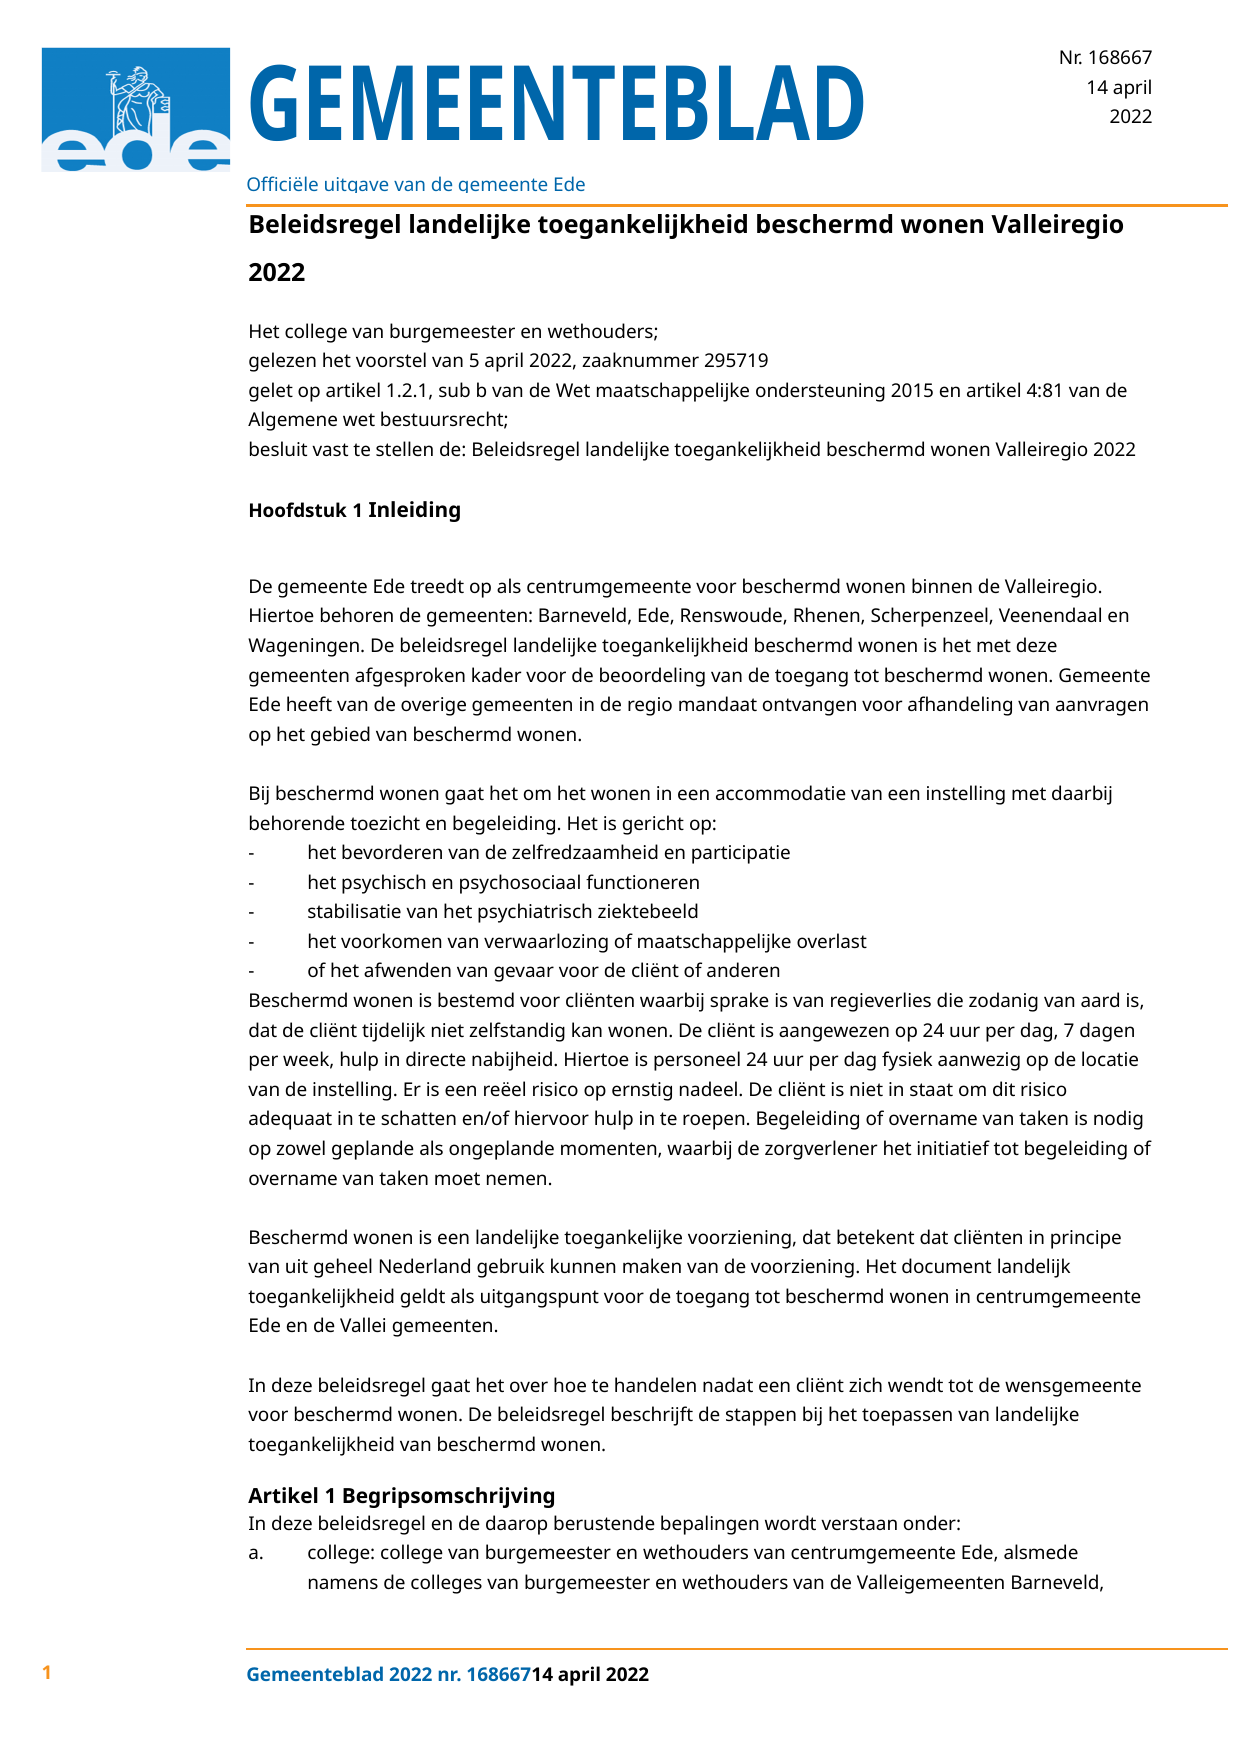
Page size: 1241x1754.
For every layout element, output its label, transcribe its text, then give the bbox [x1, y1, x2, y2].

text Beleidsregel landelijke toegankelijkheid beschermd wonen Valleiregio 2022 [248, 207, 1152, 288]
text gelezen het voorstel van 5 april 2022, zaaknummer 295719 [248, 347, 1152, 373]
text Beschermd wonen is bestemd voor cliënten waarbij sprake is van regieverlies die zodanig van aard is, dat de cliënt tijdelijk niet zelfstandig kan wonen. De cliënt is aangewezen op 24 uur per dag, 7 dagen per week, hulp in directe nabijheid. Hiertoe is personeel 24 uur per dag fysiek aanwezig op de locatie van de instelling. Er is een reëel risico op ernstig nadeel. De cliënt is niet in staat om dit risico adequaat in te schatten en/of hiervoor hulp in te roepen. Begeleiding of overname van taken is nodig op zowel geplande als ongeplande momenten, waarbij de zorgverlener het initiatief tot begeleiding of overname van taken moet nemen. [248, 987, 1152, 1191]
list het psychisch en psychosociaal functioneren [248, 869, 1152, 895]
text Artikel 1 Begripsomschrijving [248, 1481, 1152, 1510]
list het voorkomen van verwaarlozing of maatschappelijke overlast [248, 928, 1152, 954]
picture [41, 47, 231, 172]
text besluit vast te stellen de: Beleidsregel landelijke toegankelijkheid beschermd wonen Valleiregio 2022 [248, 436, 1152, 462]
text Hoofdstuk 1 Inleiding [248, 495, 1152, 524]
text Bij beschermd wonen gaat het om het wonen in een accommodatie van een instelling met daarbij behorende toezicht en begeleiding. Het is gericht op: [248, 780, 1152, 836]
text In deze beleidsregel en de daarop berustende bepalingen wordt verstaan onder: [248, 1510, 1152, 1536]
list stabilisatie van het psychiatrisch ziektebeeld [248, 898, 1152, 924]
text Het college van burgemeester en wethouders; [248, 318, 1152, 344]
text Beschermd wonen is een landelijke toegankelijke voorziening, dat betekent dat cliënten in principe van uit geheel Nederland gebruik kunnen maken van de voorziening. Het document landelijk toegankelijkheid geldt als uitgangspunt voor de toegang tot beschermd wonen in centrumgemeente Ede en de Vallei gemeenten. [248, 1224, 1152, 1338]
text In deze beleidsregel gaat het over hoe te handelen nadat een cliënt zich wendt tot de wensgemeente voor beschermd wonen. De beleidsregel beschrijft de stappen bij het toepassen van landelijke toegankelijkheid van beschermd wonen. [248, 1372, 1152, 1457]
text De gemeente Ede treedt op als centrumgemeente voor beschermd wonen binnen de Valleiregio. Hiertoe behoren de gemeenten: Barneveld, Ede, Renswoude, Rhenen, Scherpenzeel, Veenendaal en Wageningen. De beleidsregel landelijke toegankelijkheid beschermd wonen is het met deze gemeenten afgesproken kader voor de beoordeling van de toegang tot beschermd wonen. Gemeente Ede heeft van de overige gemeenten in de regio mandaat ontvangen voor afhandeling van aanvragen op het gebied van beschermd wonen. [248, 573, 1152, 747]
text gelet op artikel 1.2.1, sub b van de Wet maatschappelijke ondersteuning 2015 en artikel 4:81 van de Algemene wet bestuursrecht; [248, 377, 1152, 432]
list college: college van burgemeester en wethouders van centrumgemeente Ede, alsmede namens de colleges van burgemeester en wethouders van de Valleigemeenten Barneveld, [248, 1539, 1152, 1595]
list het bevorderen van de zelfredzaamheid en participatie [248, 839, 1152, 865]
list of het afwenden van gevaar voor de cliënt of anderen [248, 958, 1152, 983]
